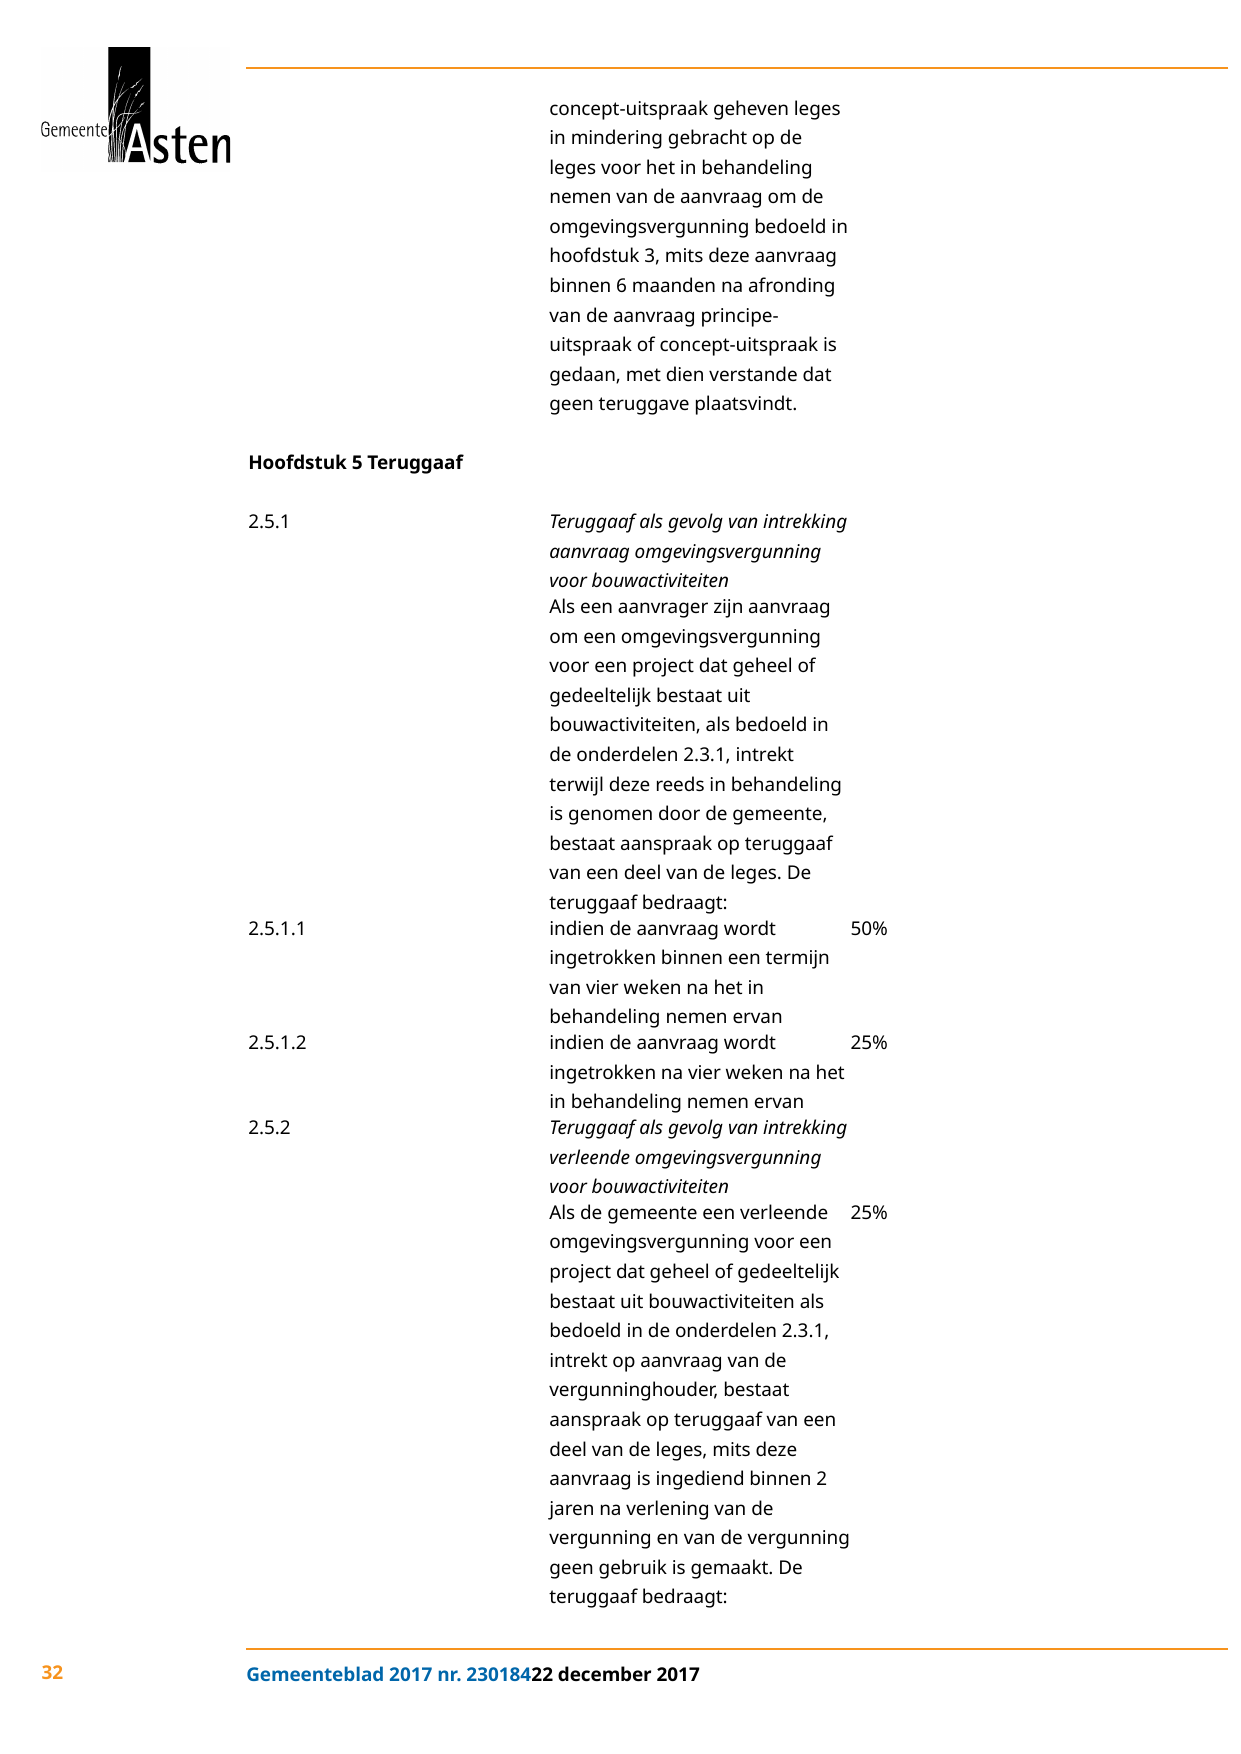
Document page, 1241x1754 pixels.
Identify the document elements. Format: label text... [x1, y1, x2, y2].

table_header concept-uitspraak geheven leges in mindering gebracht op de leges voor het in behandeling nemen van de aanvraag om de omgevingsvergunning bedoeld in hoofdstuk 3, mits deze aanvraag binnen 6 maanden na afronding van de aanvraag principe-uitspraak of concept-uitspraak is gedaan, met dien verstande dat geen teruggave plaatsvindt. [549, 95, 850, 416]
table_cell 50% [850, 915, 1152, 1029]
table_header Teruggaaf als gevolg van intrekking aanvraag omgevingsvergunning voor bouwactiviteiten [549, 509, 850, 593]
table_cell Teruggaaf als gevolg van intrekking verleende omgevingsvergunning voor bouwactiviteiten [549, 1114, 850, 1199]
table_header [850, 95, 1152, 416]
text Hoofdstuk 5 Teruggaaf [248, 449, 1152, 475]
table_cell [850, 1114, 1152, 1199]
table_header [850, 509, 1152, 593]
table_header 2.5.1 [248, 509, 549, 593]
table_cell 25% [850, 1029, 1152, 1114]
table_cell Als de gemeente een verleende omgevingsvergunning voor een project dat geheel of gedeeltelijk bestaat uit bouwactiviteiten als bedoeld in de onderdelen 2.3.1, intrekt op aanvraag van de vergunninghouder, bestaat aanspraak op teruggaaf van een deel van de leges, mits deze aanvraag is ingediend binnen 2 jaren na verlening van de vergunning en van de vergunning geen gebruik is gemaakt. De teruggaaf bedraagt: [549, 1199, 850, 1609]
table_cell [850, 593, 1152, 915]
table_cell [248, 593, 549, 915]
table_cell indien de aanvraag wordt ingetrokken na vier weken na het in behandeling nemen ervan [549, 1029, 850, 1114]
table_header [248, 95, 549, 416]
table_cell Als een aanvrager zijn aanvraag om een omgevingsvergunning voor een project dat geheel of gedeeltelijk bestaat uit bouwactiviteiten, als bedoeld in de onderdelen 2.3.1, intrekt terwijl deze reeds in behandeling is genomen door de gemeente, bestaat aanspraak op teruggaaf van een deel van de leges. De teruggaaf bedraagt: [549, 593, 850, 915]
table_cell [248, 1199, 549, 1609]
picture [41, 47, 231, 172]
table_cell indien de aanvraag wordt ingetrokken binnen een termijn van vier weken na het in behandeling nemen ervan [549, 915, 850, 1029]
table_cell 2.5.1.1 [248, 915, 549, 1029]
table_cell 2.5.1.2 [248, 1029, 549, 1114]
table_cell 2.5.2 [248, 1114, 549, 1199]
table_cell 25% [850, 1199, 1152, 1609]
